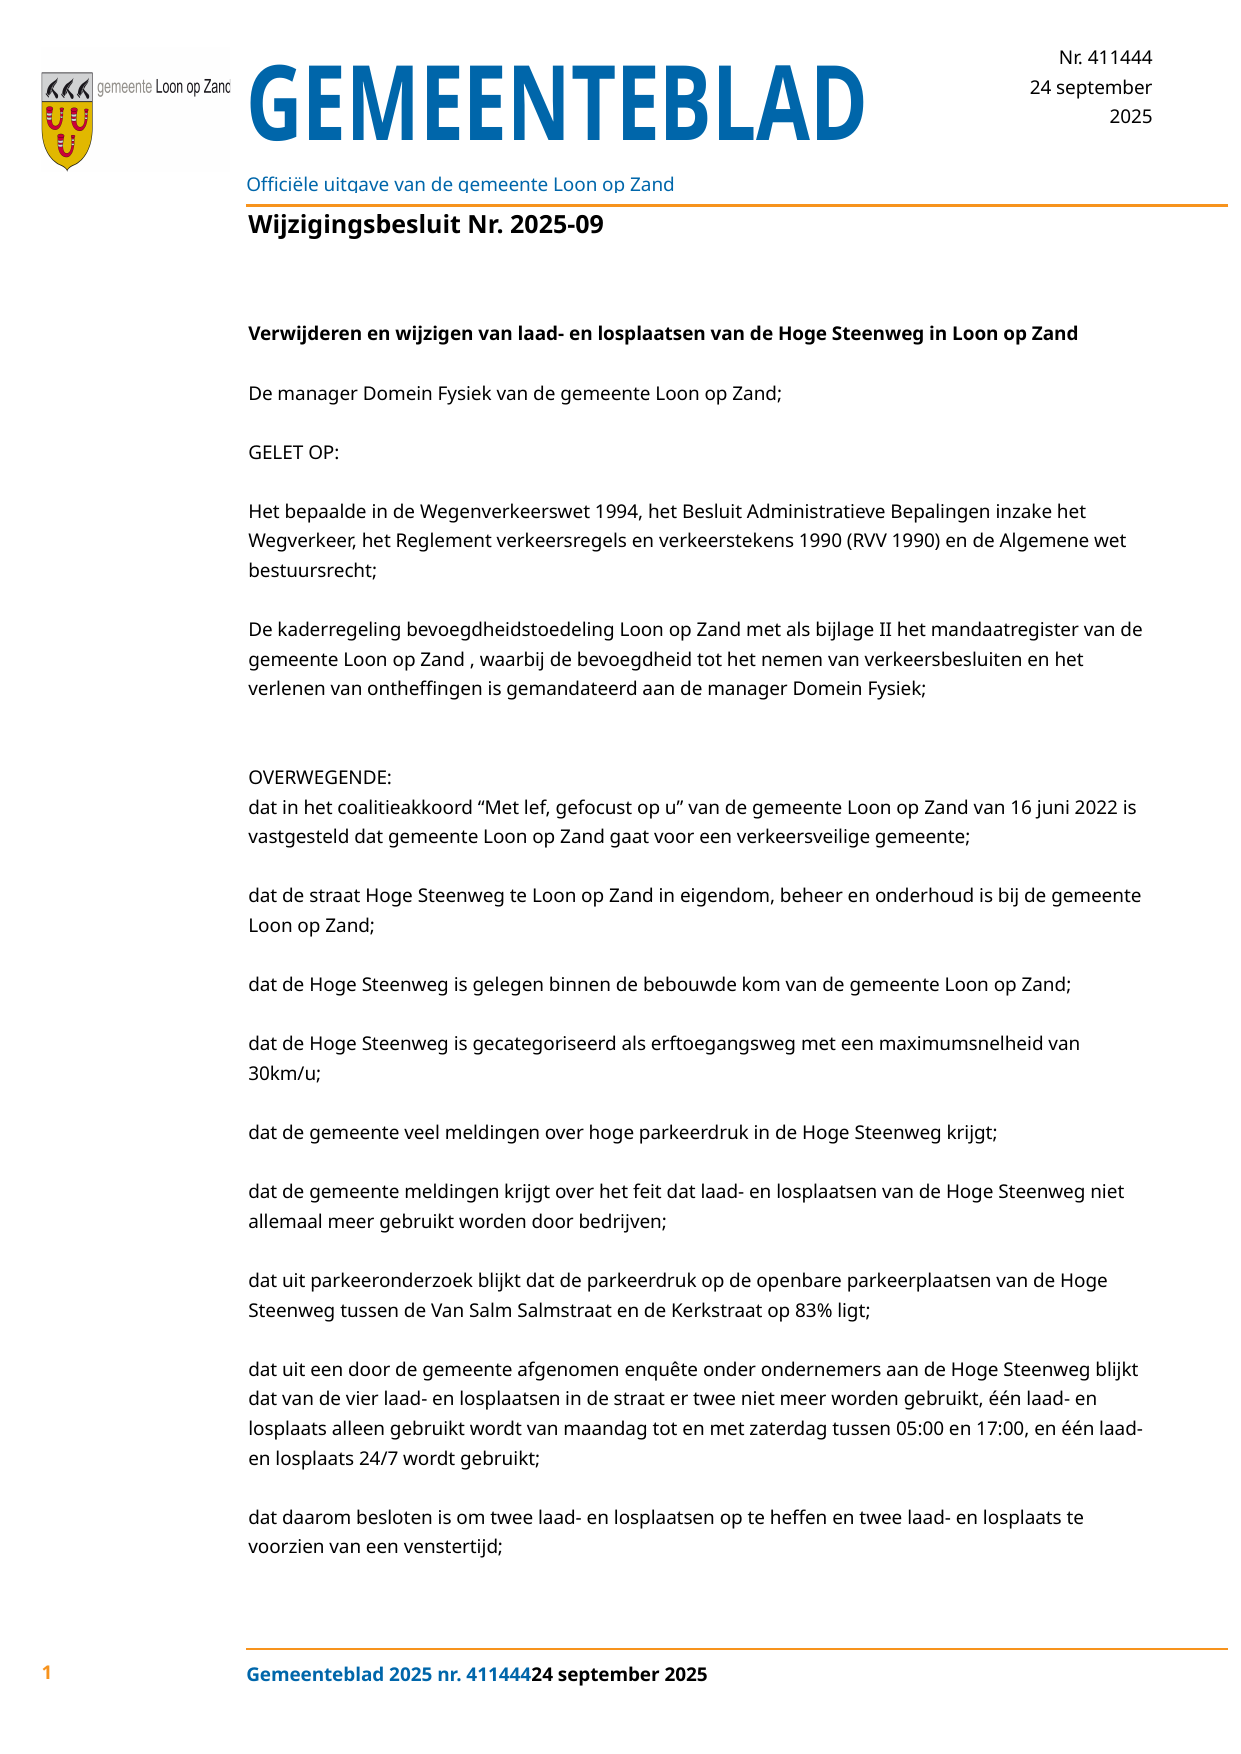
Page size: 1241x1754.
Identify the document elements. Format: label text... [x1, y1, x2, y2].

text dat de Hoge Steenweg is gelegen binnen de bebouwde kom van de gemeente Loon op Zand; [248, 971, 1152, 997]
picture [41, 47, 231, 172]
text dat uit een door de gemeente afgenomen enquête onder ondernemers aan de Hoge Steenweg blijkt dat van de vier laad- en losplaatsen in de straat er twee niet meer worden gebruikt, één laad- en losplaats alleen gebruikt wordt van maandag tot en met zaterdag tussen 05:00 en 17:00, en één laad- en losplaats 24/7 wordt gebruikt; [248, 1356, 1152, 1471]
text GELET OP: [248, 439, 1152, 465]
text De kaderregeling bevoegdheidstoedeling Loon op Zand met als bijlage II het mandaatregister van de gemeente Loon op Zand , waarbij de bevoegdheid tot het nemen van verkeersbesluiten en het verlenen van ontheffingen is gemandateerd aan de manager Domein Fysiek; [248, 616, 1152, 701]
text dat uit parkeeronderzoek blijkt dat de parkeerdruk op de openbare parkeerplaatsen van de Hoge Steenweg tussen de Van Salm Salmstraat en de Kerkstraat op 83% ligt; [248, 1267, 1152, 1323]
text dat de gemeente meldingen krijgt over het feit dat laad- en losplaatsen van de Hoge Steenweg niet allemaal meer gebruikt worden door bedrijven; [248, 1178, 1152, 1234]
text dat de straat Hoge Steenweg te Loon op Zand in eigendom, beheer en onderhoud is bij de gemeente Loon op Zand; [248, 883, 1152, 938]
text dat daarom besloten is om twee laad- en losplaatsen op te heffen en twee laad- en losplaats te voorzien van een venstertijd; [248, 1504, 1152, 1559]
text dat in het coalitieakkoord “Met lef, gefocust op u” van de gemeente Loon op Zand van 16 juni 2022 is vastgesteld dat gemeente Loon op Zand gaat voor een verkeersveilige gemeente; [248, 794, 1152, 849]
text dat de gemeente veel meldingen over hoge parkeerdruk in de Hoge Steenweg krijgt; [248, 1119, 1152, 1145]
text De manager Domein Fysiek van de gemeente Loon op Zand; [248, 380, 1152, 406]
text OVERWEGENDE: [248, 764, 1152, 790]
text Verwijderen en wijzigen van laad- en losplaatsen van de Hoge Steenweg in Loon op Zand [248, 321, 1152, 346]
text Het bepaalde in de Wegenverkeerswet 1994, het Besluit Administratieve Bepalingen inzake het Wegverkeer, het Reglement verkeersregels en verkeerstekens 1990 (RVV 1990) en de Algemene wet bestuursrecht; [248, 498, 1152, 583]
text dat de Hoge Steenweg is gecategoriseerd als erftoegangsweg met een maximumsnelheid van 30km/u; [248, 1031, 1152, 1086]
text Wijzigingsbesluit Nr. 2025-09 [248, 207, 1152, 241]
